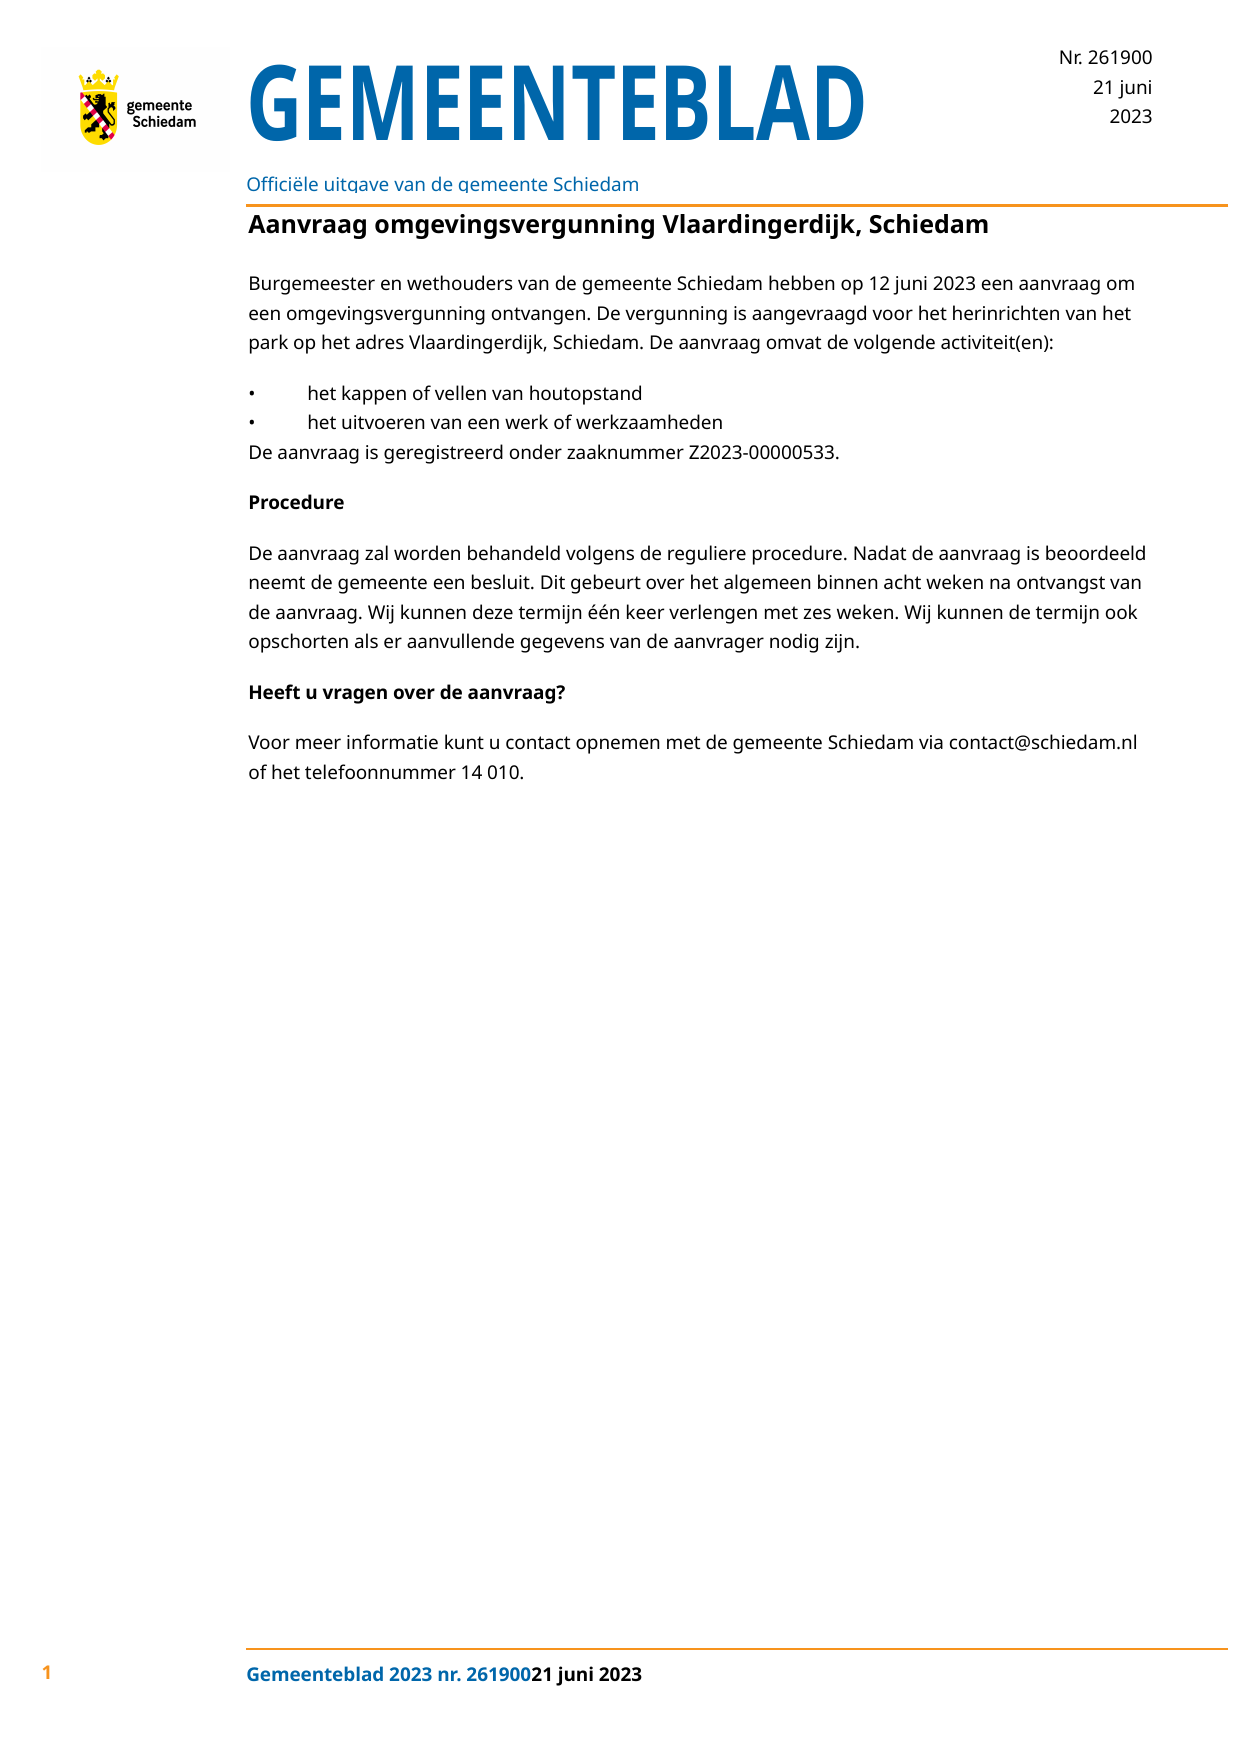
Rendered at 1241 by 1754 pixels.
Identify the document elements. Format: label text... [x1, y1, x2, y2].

picture [41, 47, 231, 172]
text Burgemeester en wethouders van de gemeente Schiedam hebben op 12 juni 2023 een aanvraag om een omgevingsvergunning ontvangen. De vergunning is aangevraagd voor het herinrichten van het park op het adres Vlaardingerdijk, Schiedam. De aanvraag omvat de volgende activiteit(en): [248, 270, 1152, 355]
text Aanvraag omgevingsvergunning Vlaardingerdijk, Schiedam [248, 207, 1152, 241]
text Heeft u vragen over de aanvraag? [248, 679, 1152, 705]
list het uitvoeren van een werk of werkzaamheden [248, 409, 1152, 435]
text Procedure [248, 489, 1152, 515]
text Voor meer informatie kunt u contact opnemen met de gemeente Schiedam via contact@schiedam.nl of het telefoonnummer 14 010. [248, 729, 1152, 785]
text De aanvraag is geregistreerd onder zaaknummer Z2023-00000533. [248, 439, 1152, 465]
list het kappen of vellen van houtopstand [248, 380, 1152, 406]
text De aanvraag zal worden behandeld volgens de reguliere procedure. Nadat de aanvraag is beoordeeld neemt de gemeente een besluit. Dit gebeurt over het algemeen binnen acht weken na ontvangst van de aanvraag. Wij kunnen deze termijn één keer verlengen met zes weken. Wij kunnen de termijn ook opschorten als er aanvullende gegevens van de aanvrager nodig zijn. [248, 540, 1152, 654]
